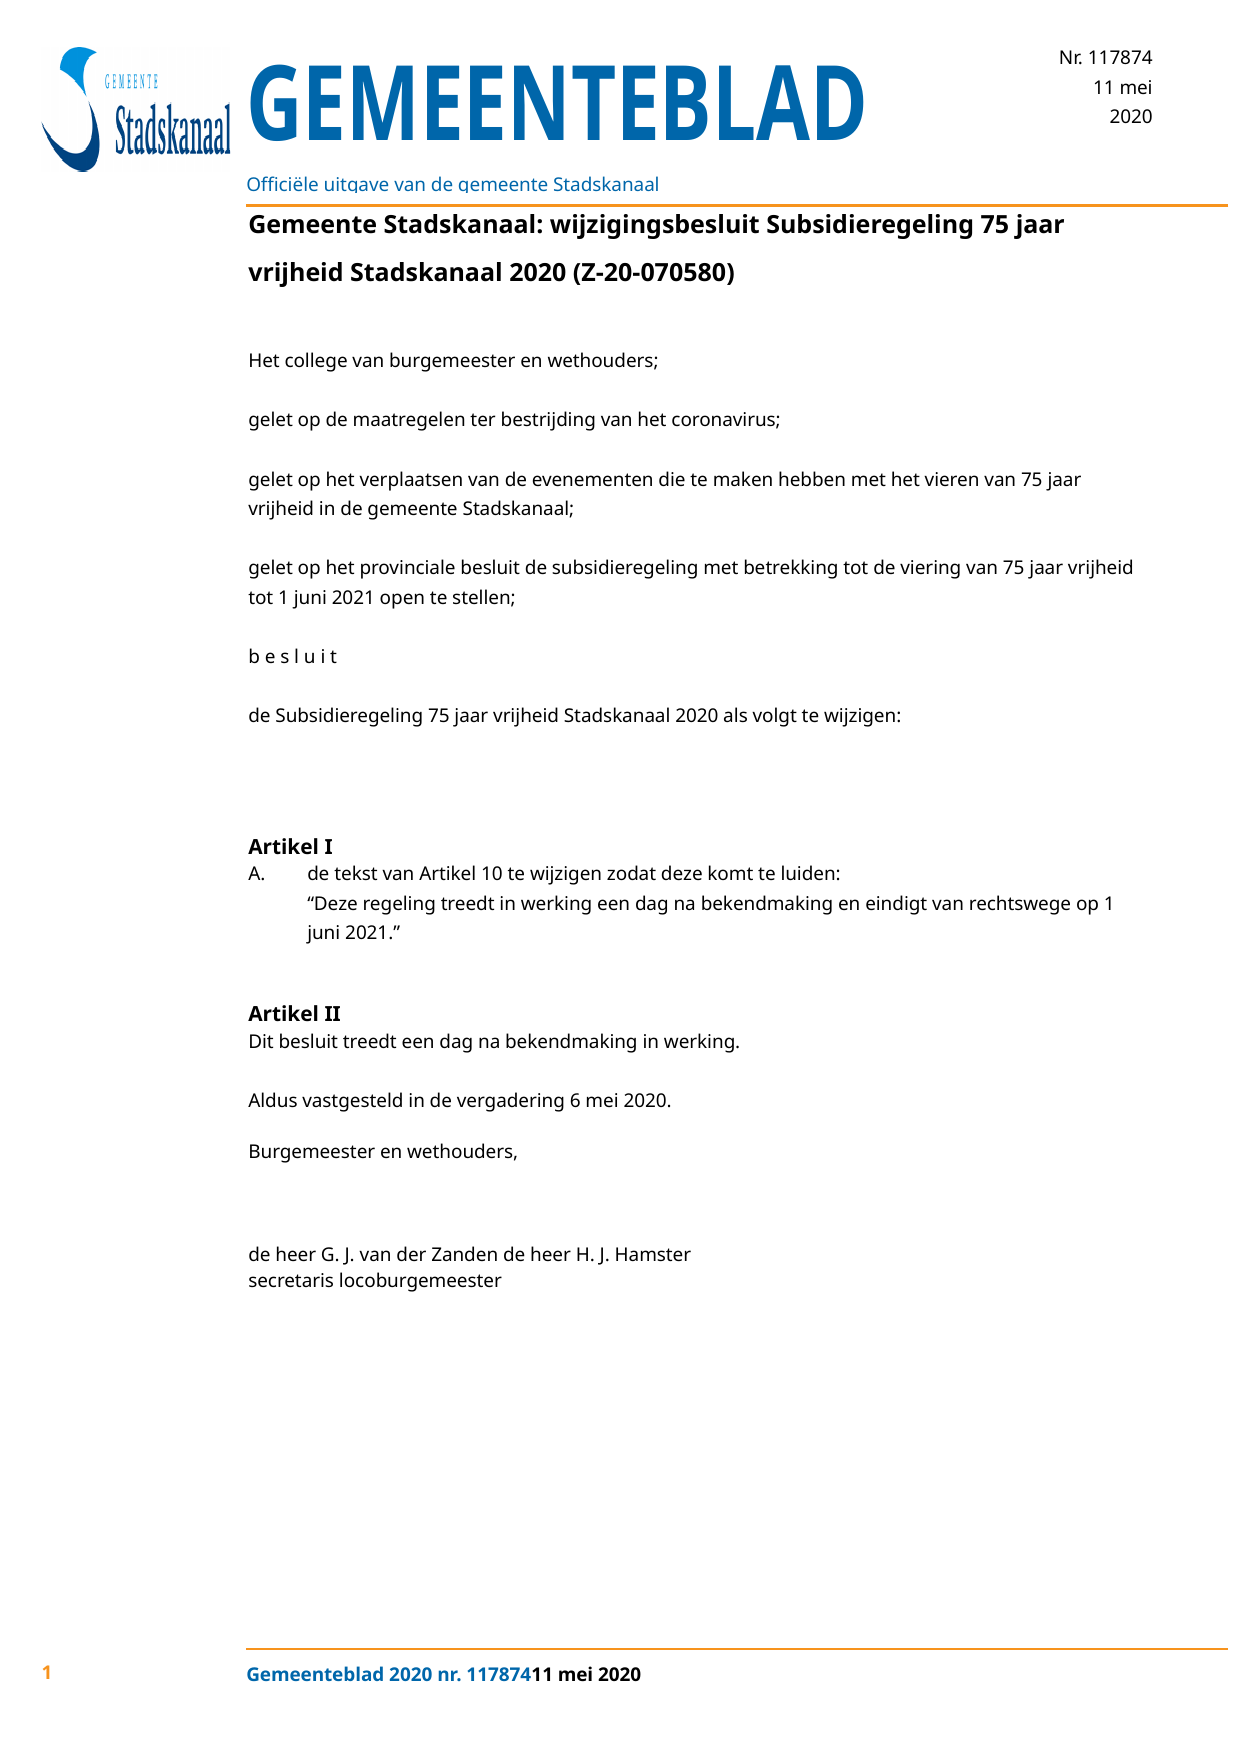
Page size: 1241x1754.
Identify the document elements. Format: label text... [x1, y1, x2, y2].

text de Subsidieregeling 75 jaar vrijheid Stadskanaal 2020 als volgt te wijzigen: [248, 702, 1152, 728]
text Dit besluit treedt een dag na bekendmaking in werking. [248, 1028, 1152, 1053]
text gelet op het provinciale besluit de subsidieregeling met betrekking tot de viering van 75 jaar vrijheid tot 1 juni 2021 open te stellen; [248, 554, 1152, 610]
list “Deze regeling treedt in werking een dag na bekendmaking en eindigt van rechtswege op 1 juni 2021.” [248, 890, 1152, 945]
text Artikel I [248, 832, 1152, 860]
picture [41, 47, 231, 172]
text gelet op de maatregelen ter bestrijding van het coronavirus; [248, 407, 1152, 432]
text Aldus vastgesteld in de vergadering 6 mei 2020. [248, 1087, 1152, 1113]
text de heer G. J. van der Zanden de heer H. J. Hamster [248, 1241, 1152, 1267]
text Het college van burgemeester en wethouders; [248, 347, 1152, 373]
list de tekst van Artikel 10 te wijzigen zodat deze komt te luiden: [248, 860, 1152, 886]
text Artikel II [248, 999, 1152, 1028]
text Burgemeester en wethouders, [248, 1138, 1152, 1164]
text Gemeente Stadskanaal: wijzigingsbesluit Subsidieregeling 75 jaar vrijheid Stadskanaal 2020 (Z-20-070580) [248, 207, 1152, 288]
text gelet op het verplaatsen van de evenementen die te maken hebben met het vieren van 75 jaar vrijheid in de gemeente Stadskanaal; [248, 466, 1152, 521]
text b e s l u i t [248, 643, 1152, 669]
text secretaris locoburgemeester [248, 1267, 1152, 1293]
